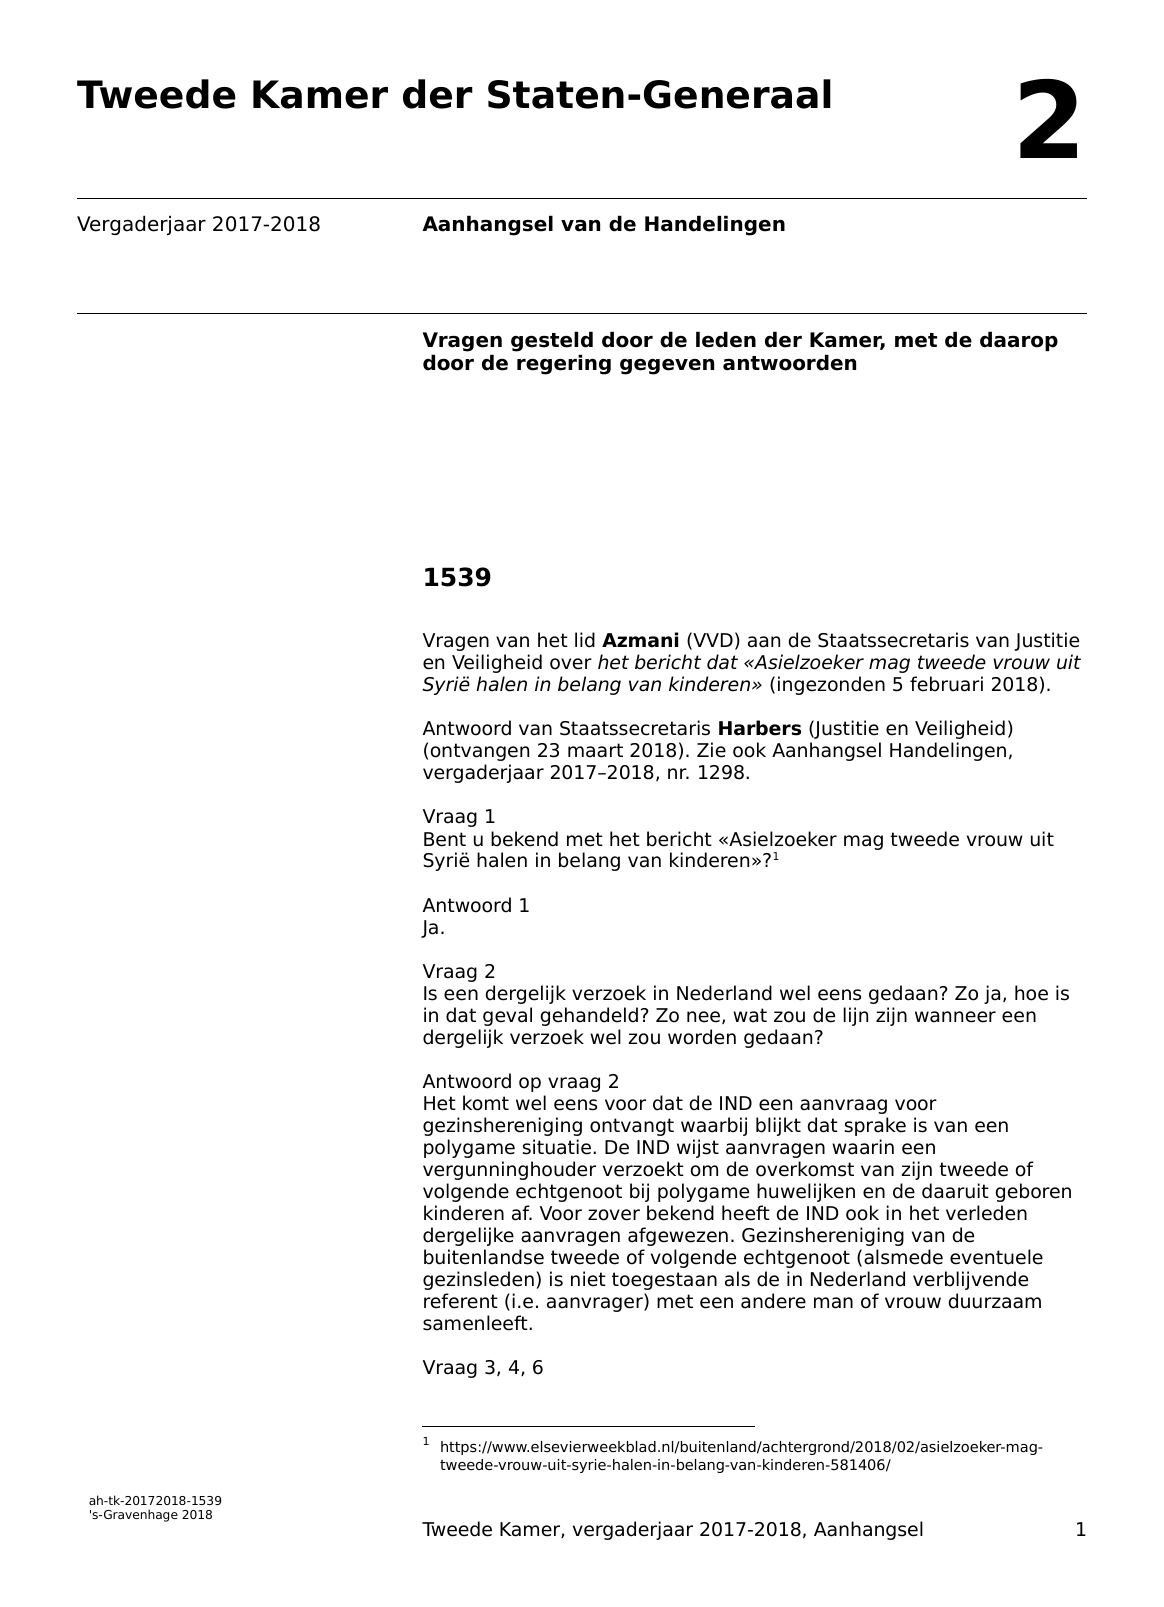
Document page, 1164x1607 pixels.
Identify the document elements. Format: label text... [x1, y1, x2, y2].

text Ja. [422, 917, 1087, 938]
text Vraag 2 [422, 961, 1087, 983]
text ah-tk-20172018-1539 [88, 1494, 323, 1508]
text Antwoord op vraag 2 [422, 1071, 1087, 1093]
text 1539 [422, 563, 1087, 592]
table_header 2 [886, 59, 1087, 198]
text Antwoord 1 [422, 894, 1087, 917]
text Vraag 3, 4, 6 [422, 1357, 1087, 1379]
table_header Tweede Kamer der Staten-Generaal [77, 59, 886, 198]
text Vragen van het lid Azmani (VVD) aan de Staatssecretaris van Justitie en Veiligheid over het bericht dat «Asielzoeker mag tweede vrouw uit Syrië halen in belang van kinderen» (ingezonden 5 februari 2018). [422, 630, 1087, 696]
text Antwoord van Staatssecretaris Harbers (Justitie en Veiligheid) (ontvangen 23 maart 2018). Zie ook Aanhangsel Handelingen, vergaderjaar 2017–2018, nr. 1298. [422, 718, 1087, 784]
table_cell Vergaderjaar 2017-2018 [77, 199, 422, 313]
table_cell Aanhangsel van de Handelingen [422, 199, 1087, 313]
text 's-Gravenhage 2018 [88, 1508, 323, 1522]
text Het komt wel eens voor dat de IND een aanvraag voor gezinshereniging ontvangt waarbij blijkt dat sprake is van een polygame situatie. De IND wijst aanvragen waarin een vergunninghouder verzoekt om de overkomst van zijn tweede of volgende echtgenoot bij polygame huwelijken en de daaruit geboren kinderen af. Voor zover bekend heeft de IND ook in het verleden dergelijke aanvragen afgewezen. Gezinshereniging van de buitenlandse tweede of volgende echtgenoot (alsmede eventuele gezinsleden) is niet toegestaan als de in Nederland verblijvende referent (i.e. aanvrager) met een andere man of vrouw duurzaam samenleeft. [422, 1093, 1087, 1334]
table_cell [77, 314, 422, 375]
text https://www.elsevierweekblad.nl/buitenland/achtergrond/2018/02/asielzoeker-mag-tweede-vrouw-uit-syrie-halen-in-belang-van-kinderen-581406/ [422, 1435, 1087, 1474]
text Vraag 1 [422, 806, 1087, 828]
table_cell Vragen gesteld door de leden der Kamer, met de daarop door de regering gegeven antwoorden [422, 314, 1087, 375]
text Is een dergelijk verzoek in Nederland wel eens gedaan? Zo ja, hoe is in dat geval gehandeld? Zo nee, wat zou de lijn zijn wanneer een dergelijk verzoek wel zou worden gedaan? [422, 983, 1087, 1049]
text Bent u bekend met het bericht «Asielzoeker mag tweede vrouw uit Syrië halen in belang van kinderen»? [422, 828, 1087, 872]
